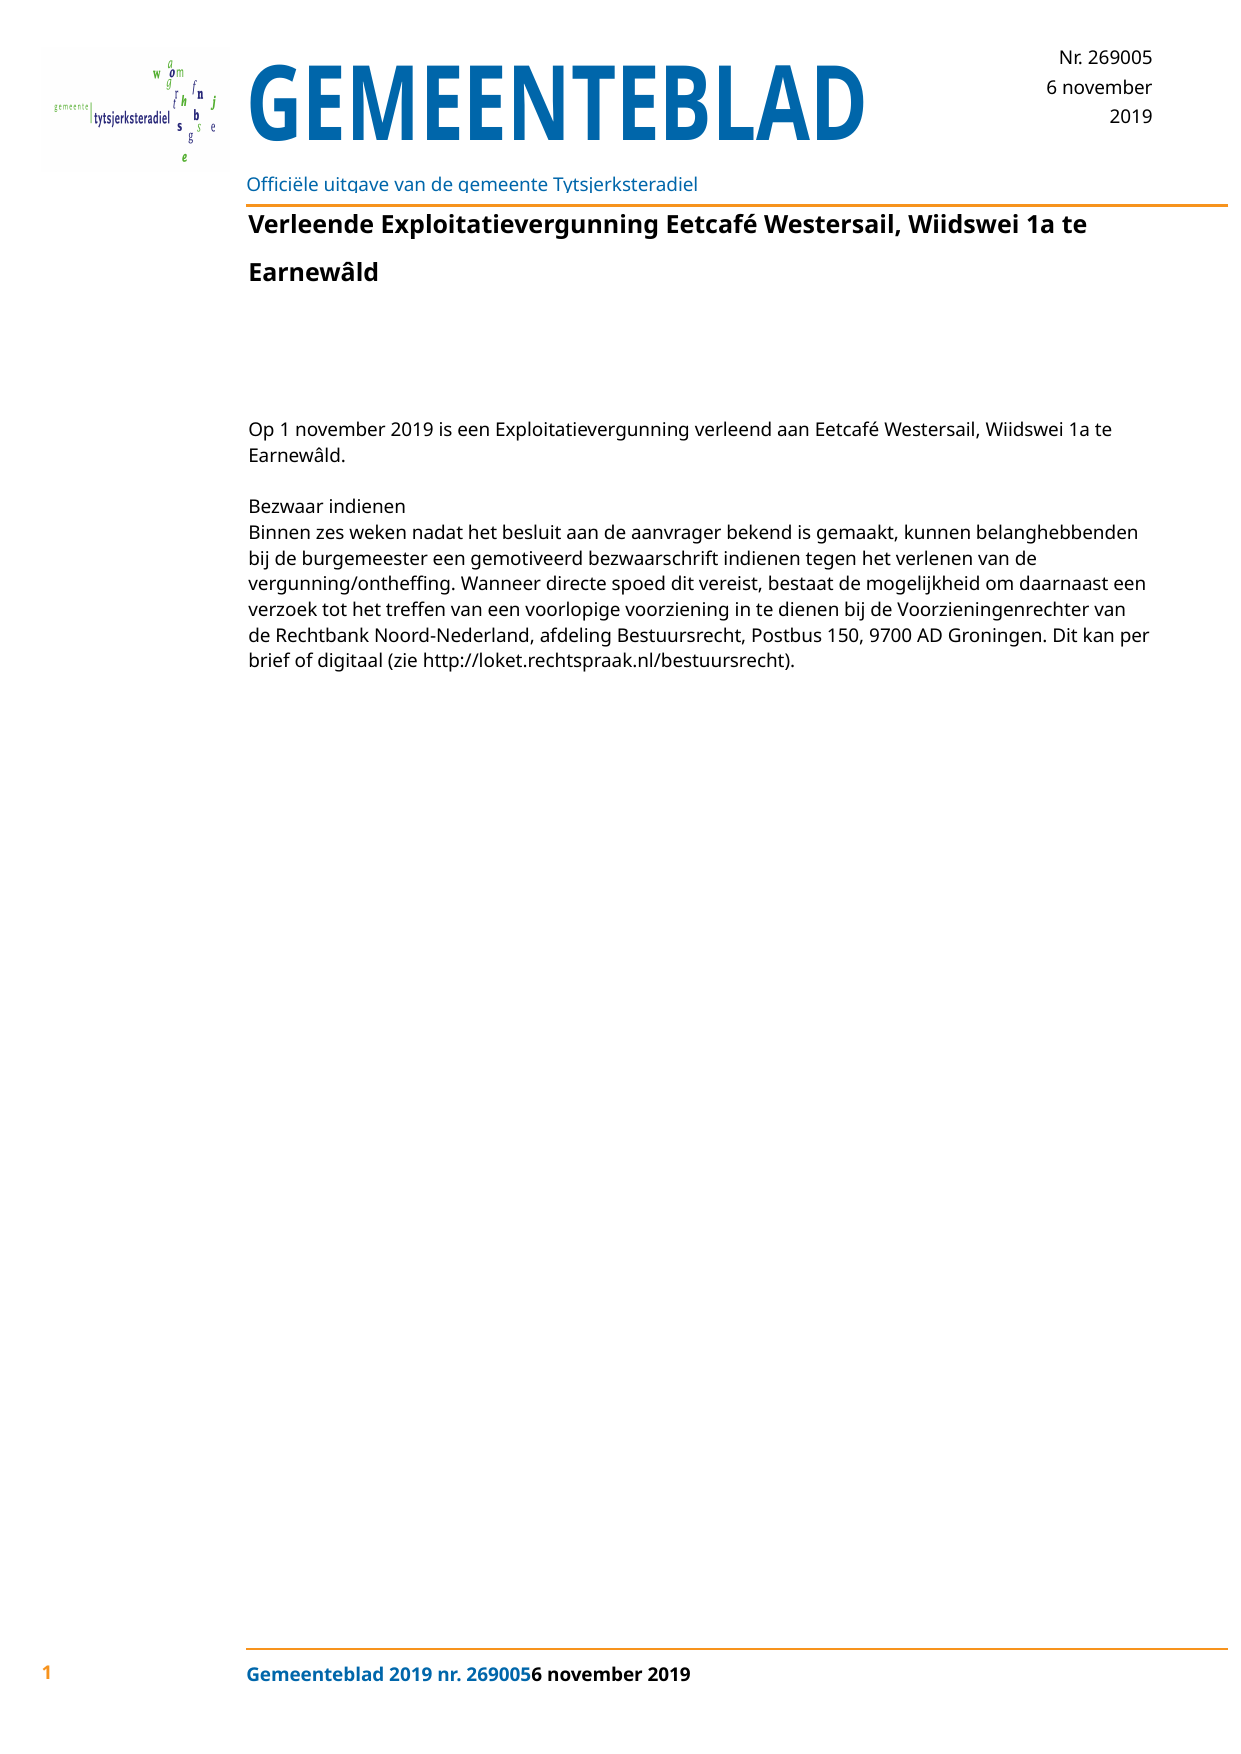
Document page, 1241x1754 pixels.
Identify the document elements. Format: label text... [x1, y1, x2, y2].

text Bezwaar indienen [248, 493, 1152, 519]
text Op 1 november 2019 is een Exploitatievergunning verleend aan Eetcafé Westersail, Wiidswei 1a te Earnewâld. [248, 416, 1152, 468]
text Binnen zes weken nadat het besluit aan de aanvrager bekend is gemaakt, kunnen belanghebbenden bij de burgemeester een gemotiveerd bezwaarschrift indienen tegen het verlenen van de vergunning/ontheffing. Wanneer directe spoed dit vereist, bestaat de mogelijkheid om daarnaast een verzoek tot het treffen van een voorlopige voorziening in te dienen bij de Voorzieningenrechter van de Rechtbank Noord-Nederland, afdeling Bestuursrecht, Postbus 150, 9700 AD Groningen. Dit kan per brief of digitaal (zie http://loket.rechtspraak.nl/bestuursrecht). [248, 519, 1152, 673]
picture [41, 47, 231, 172]
text Verleende Exploitatievergunning Eetcafé Westersail, Wiidswei 1a te Earnewâld [248, 207, 1152, 288]
